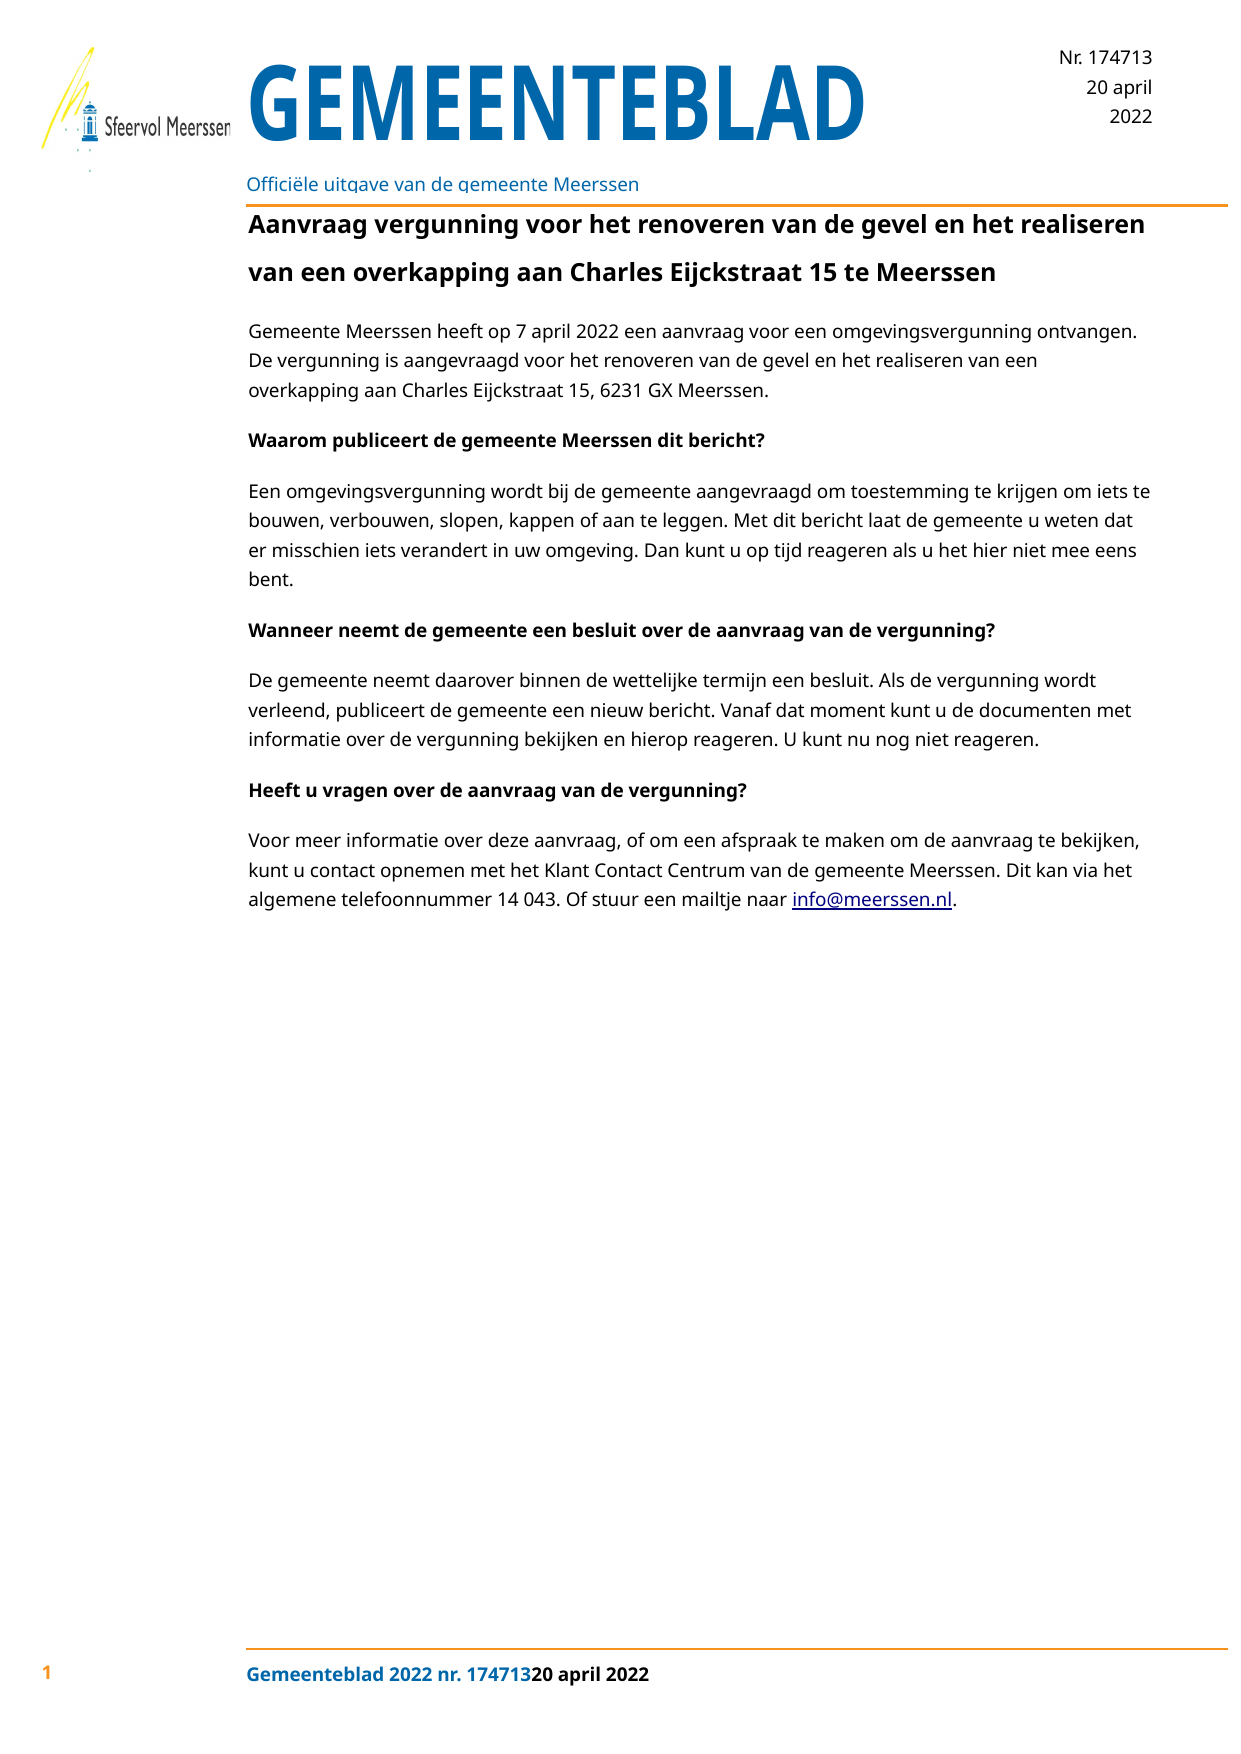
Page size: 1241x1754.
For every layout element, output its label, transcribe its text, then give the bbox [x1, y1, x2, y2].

text Wanneer neemt de gemeente een besluit over de aanvraag van de vergunning? [248, 617, 1152, 643]
text Heeft u vragen over de aanvraag van de vergunning? [248, 777, 1152, 803]
text Waarom publiceert de gemeente Meerssen dit bericht? [248, 427, 1152, 453]
text Aanvraag vergunning voor het renoveren van de gevel en het realiseren van een overkapping aan Charles Eijckstraat 15 te Meerssen [248, 207, 1152, 288]
text Voor meer informatie over deze aanvraag, of om een afspraak te maken om de aanvraag te bekijken, kunt u contact opnemen met het Klant Contact Centrum van de gemeente Meerssen. Dit kan via het algemene telefoonnummer 14 043. Of stuur een mailtje naar info@meerssen.nl. [248, 827, 1152, 912]
text Gemeente Meerssen heeft op 7 april 2022 een aanvraag voor een omgevingsvergunning ontvangen. De vergunning is aangevraagd voor het renoveren van de gevel en het realiseren van een overkapping aan Charles Eijckstraat 15, 6231 GX Meerssen. [248, 318, 1152, 403]
text Een omgevingsvergunning wordt bij de gemeente aangevraagd om toestemming te krijgen om iets te bouwen, verbouwen, slopen, kappen of aan te leggen. Met dit bericht laat de gemeente u weten dat er misschien iets verandert in uw omgeving. Dan kunt u op tijd reageren als u het hier niet mee eens bent. [248, 478, 1152, 592]
text De gemeente neemt daarover binnen de wettelijke termijn een besluit. Als de vergunning wordt verleend, publiceert de gemeente een nieuw bericht. Vanaf dat moment kunt u de documenten met informatie over de vergunning bekijken en hierop reageren. U kunt nu nog niet reageren. [248, 667, 1152, 752]
picture [41, 47, 231, 172]
